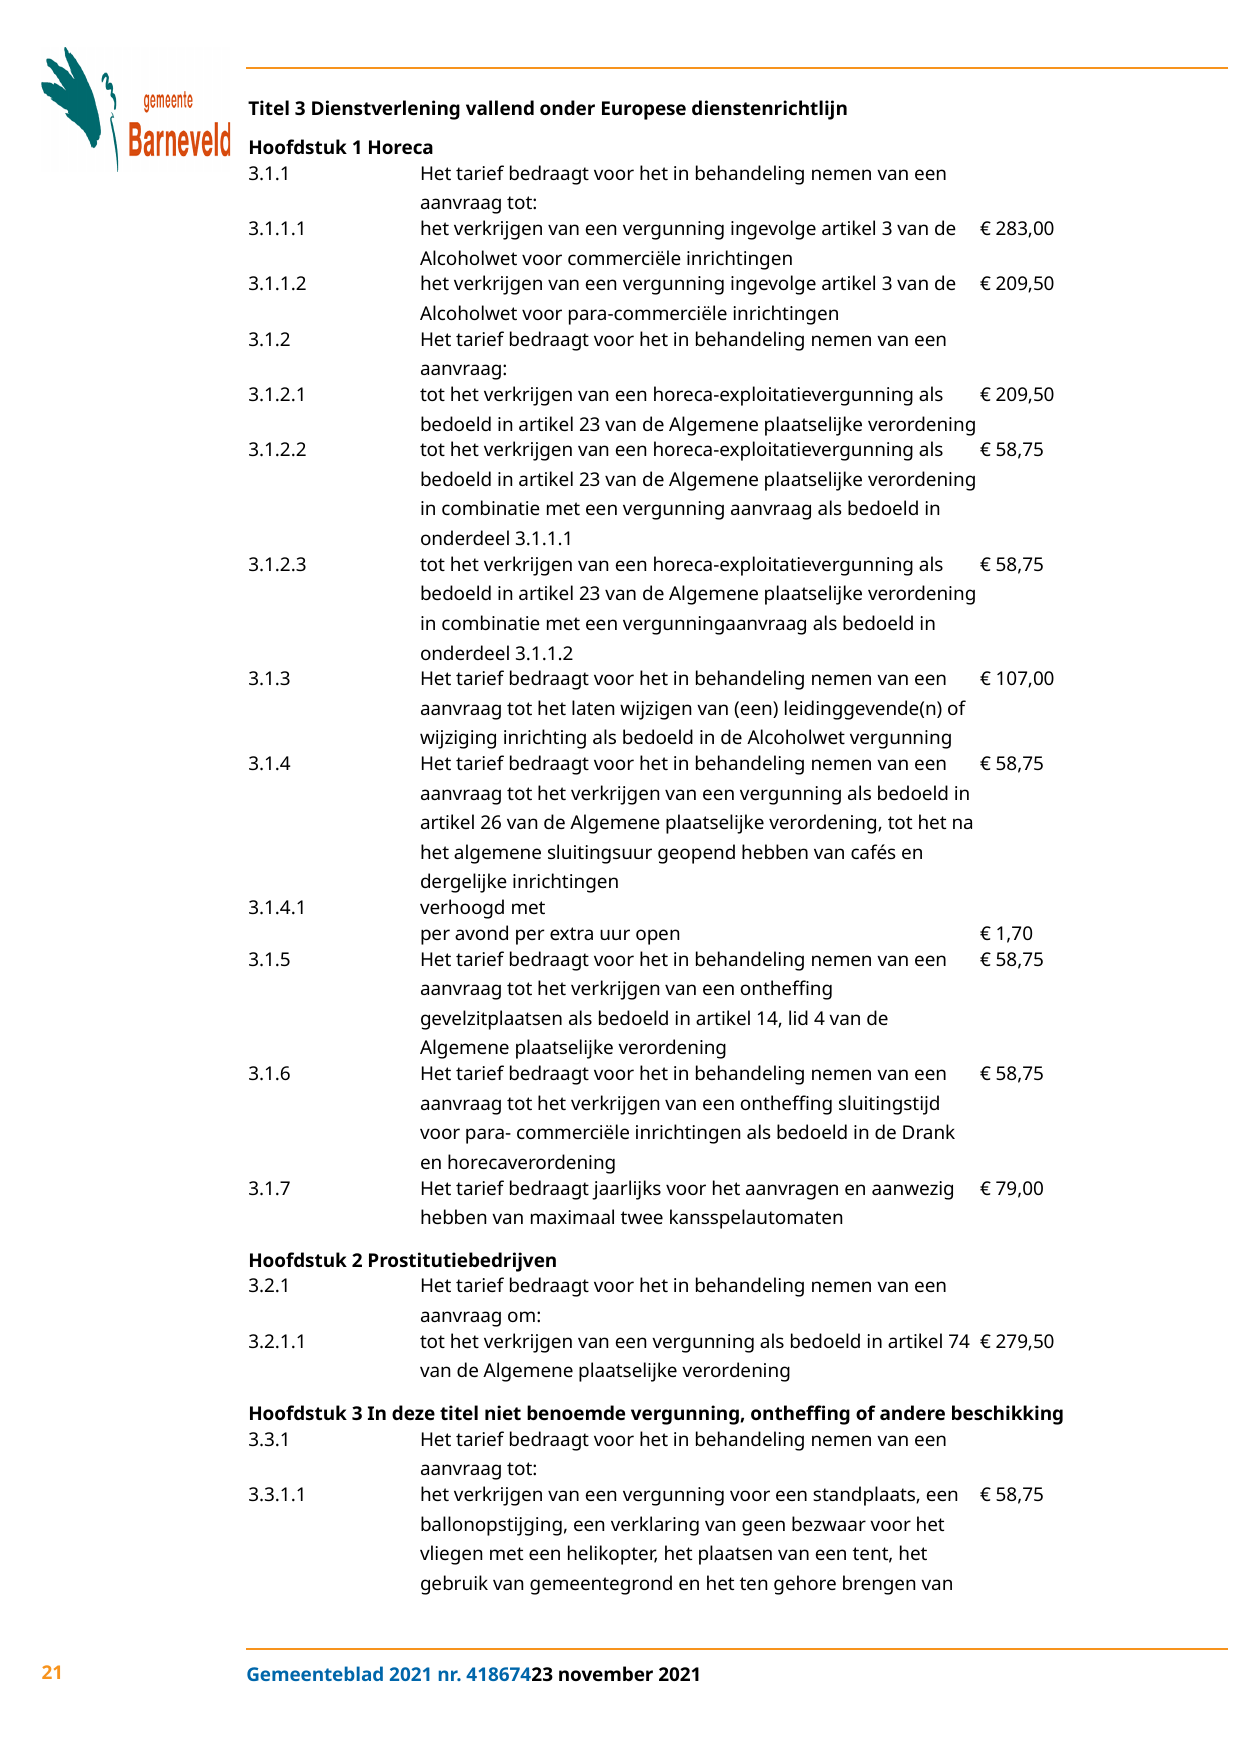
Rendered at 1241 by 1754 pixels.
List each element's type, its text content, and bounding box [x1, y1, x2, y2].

table_cell Het tarief bedraagt voor het in behandeling nemen van een aanvraag tot het verkrijgen van een ontheffing gevelzitplaatsen als bedoeld in artikel 14, lid 4 van de Algemene plaatselijke verordening [420, 946, 980, 1060]
table_cell 3.1.1.2 [248, 271, 420, 326]
table_cell [248, 920, 420, 946]
table_cell Het tarief bedraagt voor het in behandeling nemen van een aanvraag tot het laten wijzigen van (een) leidinggevende(n) of wijziging inrichting als bedoeld in de Alcoholwet vergunning [420, 665, 980, 750]
table_cell tot het verkrijgen van een horeca-exploitatievergunning als bedoeld in artikel 23 van de Algemene plaatselijke verordening [420, 381, 980, 436]
table_cell 3.1.1.1 [248, 215, 420, 271]
table_cell € 283,00 [980, 215, 1152, 271]
table_cell € 58,75 [980, 946, 1152, 1060]
table_cell Het tarief bedraagt voor het in behandeling nemen van een aanvraag tot het verkrijgen van een ontheffing sluitingstijd voor para- commerciële inrichtingen als bedoeld in de Drank en horecaverordening [420, 1060, 980, 1175]
text Titel 3 Dienstverlening vallend onder Europese dienstenrichtlijn [248, 95, 1152, 121]
table_header [980, 1426, 1152, 1481]
table_header Het tarief bedraagt voor het in behandeling nemen van een aanvraag om: [420, 1273, 980, 1328]
table_cell € 58,75 [980, 551, 1152, 665]
table_cell € 279,50 [980, 1328, 1152, 1383]
table_cell tot het verkrijgen van een horeca-exploitatievergunning als bedoeld in artikel 23 van de Algemene plaatselijke verordening in combinatie met een vergunningaanvraag als bedoeld in onderdeel 3.1.1.2 [420, 551, 980, 665]
table_header [980, 160, 1152, 215]
table_cell € 107,00 [980, 665, 1152, 750]
table_cell 3.3.1.1 [248, 1481, 420, 1596]
text Hoofdstuk 2 Prostitutiebedrijven [248, 1247, 1152, 1273]
table_cell 3.1.2.2 [248, 436, 420, 551]
table_cell 3.1.7 [248, 1175, 420, 1230]
table_header 3.1.1 [248, 160, 420, 215]
table_cell € 58,75 [980, 1481, 1152, 1596]
table_header 3.2.1 [248, 1273, 420, 1328]
table_cell 3.1.5 [248, 946, 420, 1060]
table_cell 3.1.2.3 [248, 551, 420, 665]
table_cell € 1,70 [980, 920, 1152, 946]
table_cell tot het verkrijgen van een horeca-exploitatievergunning als bedoeld in artikel 23 van de Algemene plaatselijke verordening in combinatie met een vergunning aanvraag als bedoeld in onderdeel 3.1.1.1 [420, 436, 980, 551]
table_cell € 58,75 [980, 1060, 1152, 1175]
table_cell [980, 326, 1152, 381]
table_cell 3.1.6 [248, 1060, 420, 1175]
table_header Het tarief bedraagt voor het in behandeling nemen van een aanvraag tot: [420, 1426, 980, 1481]
table_cell € 79,00 [980, 1175, 1152, 1230]
table_cell € 209,50 [980, 381, 1152, 436]
table_header [980, 1273, 1152, 1328]
table_cell 3.1.4.1 [248, 894, 420, 920]
table_cell het verkrijgen van een vergunning voor een standplaats, een ballonopstijging, een verklaring van geen bezwaar voor het vliegen met een helikopter, het plaatsen van een tent, het gebruik van gemeentegrond en het ten gehore brengen van [420, 1481, 980, 1596]
table_cell het verkrijgen van een vergunning ingevolge artikel 3 van de Alcoholwet voor commerciële inrichtingen [420, 215, 980, 271]
text Hoofdstuk 1 Horeca [248, 134, 1152, 160]
table_cell € 209,50 [980, 271, 1152, 326]
table_cell € 58,75 [980, 436, 1152, 551]
table_cell [980, 894, 1152, 920]
table_cell tot het verkrijgen van een vergunning als bedoeld in artikel 74 van de Algemene plaatselijke verordening [420, 1328, 980, 1383]
table_cell Het tarief bedraagt jaarlijks voor het aanvragen en aanwezig hebben van maximaal twee kansspelautomaten [420, 1175, 980, 1230]
table_cell per avond per extra uur open [420, 920, 980, 946]
text Hoofdstuk 3 In deze titel niet benoemde vergunning, ontheffing of andere beschikking [248, 1400, 1152, 1426]
table_cell Het tarief bedraagt voor het in behandeling nemen van een aanvraag: [420, 326, 980, 381]
table_cell 3.1.2.1 [248, 381, 420, 436]
table_header Het tarief bedraagt voor het in behandeling nemen van een aanvraag tot: [420, 160, 980, 215]
picture [41, 47, 231, 172]
table_cell € 58,75 [980, 750, 1152, 894]
table_header 3.3.1 [248, 1426, 420, 1481]
table_cell 3.1.2 [248, 326, 420, 381]
table_cell het verkrijgen van een vergunning ingevolge artikel 3 van de Alcoholwet voor para-commerciële inrichtingen [420, 271, 980, 326]
table_cell 3.2.1.1 [248, 1328, 420, 1383]
table_cell verhoogd met [420, 894, 980, 920]
table_cell Het tarief bedraagt voor het in behandeling nemen van een aanvraag tot het verkrijgen van een vergunning als bedoeld in artikel 26 van de Algemene plaatselijke verordening, tot het na het algemene sluitingsuur geopend hebben van cafés en dergelijke inrichtingen [420, 750, 980, 894]
table_cell 3.1.3 [248, 665, 420, 750]
table_cell 3.1.4 [248, 750, 420, 894]
